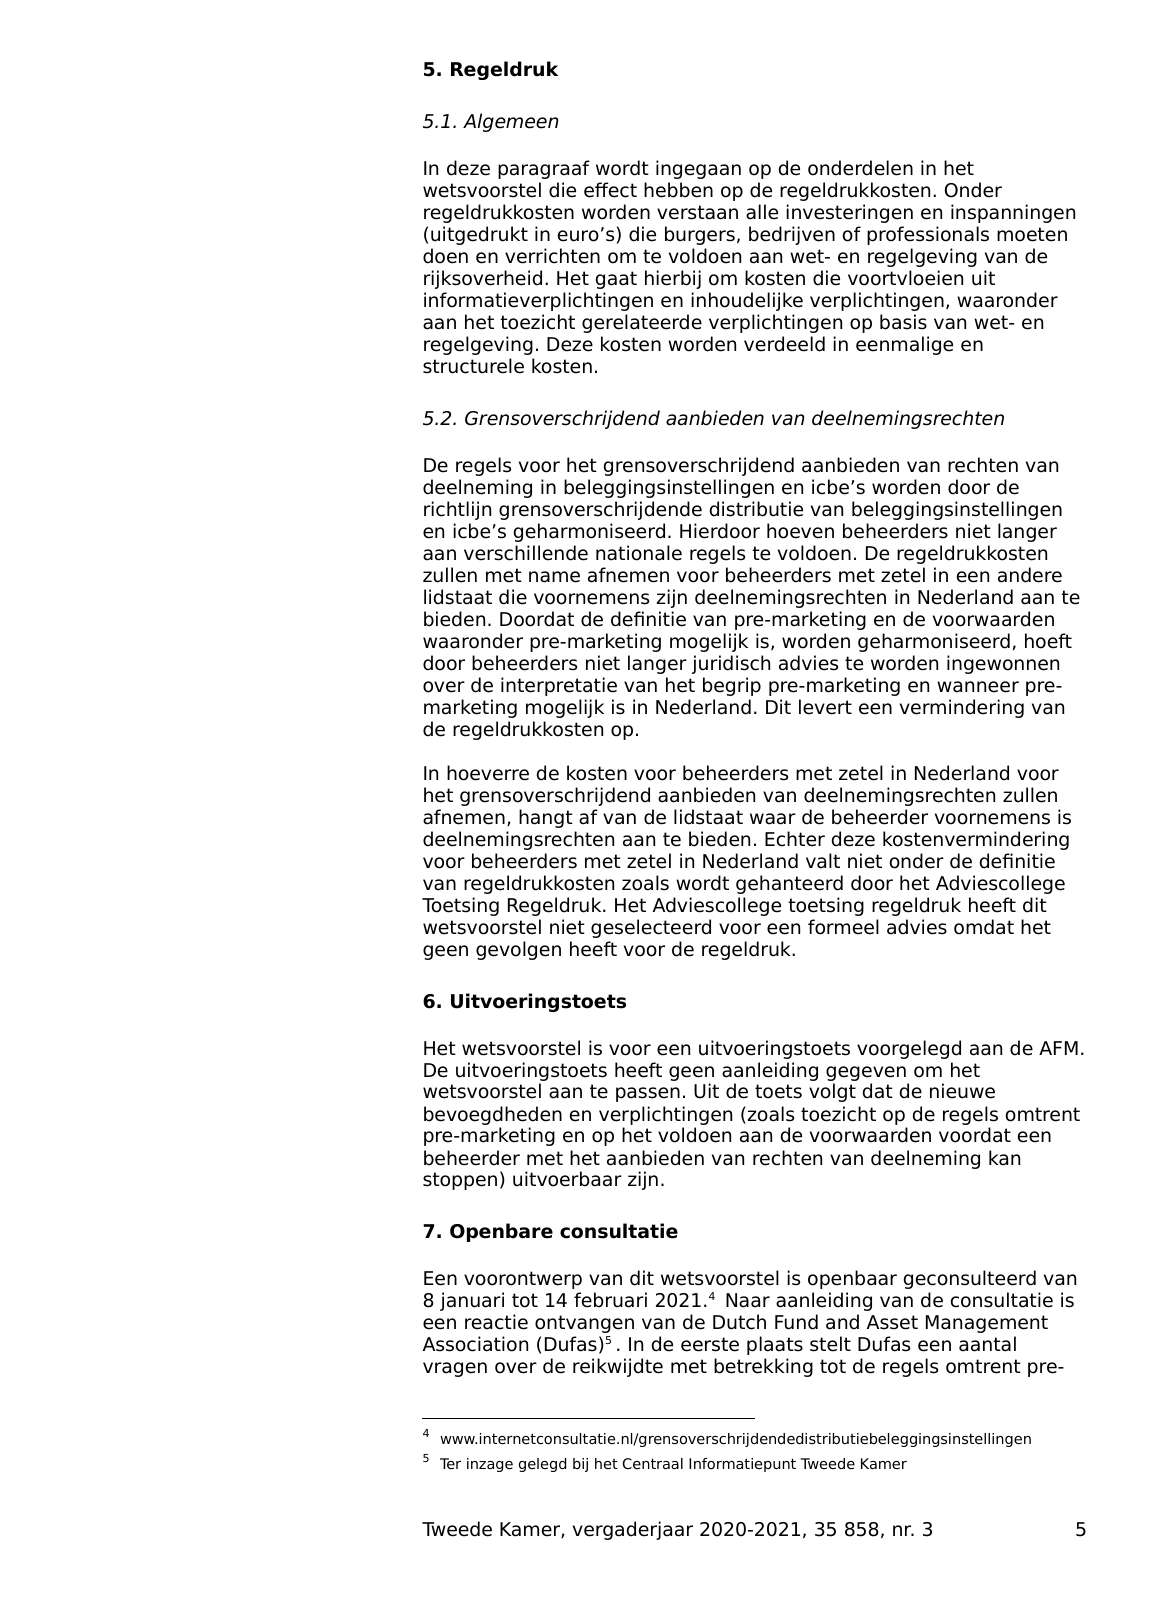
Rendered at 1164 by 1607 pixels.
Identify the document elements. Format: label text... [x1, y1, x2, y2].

subtitle 7. Openbare consultatie [422, 1221, 1087, 1243]
text In deze paragraaf wordt ingegaan op de onderdelen in het wetsvoorstel die effect hebben op de regeldrukkosten. Onder regeldrukkosten worden verstaan alle investeringen en inspanningen (uitgedrukt in euro’s) die burgers, bedrijven of professionals moeten doen en verrichten om te voldoen aan wet- en regelgeving van de rijksoverheid. Het gaat hierbij om kosten die voortvloeien uit informatieverplichtingen en inhoudelijke verplichtingen, waaronder aan het toezicht gerelateerde verplichtingen op basis van wet- en regelgeving. Deze kosten worden verdeeld in eenmalige en structurele kosten. [422, 158, 1087, 378]
subtitle 6. Uitvoeringstoets [422, 991, 1087, 1012]
text www.internetconsultatie.nl/grensoverschrijdendedistributiebeleggingsinstellingen [422, 1427, 1087, 1449]
text De regels voor het grensoverschrijdend aanbieden van rechten van deelneming in beleggingsinstellingen en icbe’s worden door de richtlijn grensoverschrijdende distributie van beleggingsinstellingen en icbe’s geharmoniseerd. Hierdoor hoeven beheerders niet langer aan verschillende nationale regels te voldoen. De regeldrukkosten zullen met name afnemen voor beheerders met zetel in een andere lidstaat die voornemens zijn deelnemingsrechten in Nederland aan te bieden. Doordat de definitie van pre-marketing en de voorwaarden waaronder pre-marketing mogelijk is, worden geharmoniseerd, hoeft door beheerders niet langer juridisch advies te worden ingewonnen over de interpretatie van het begrip pre-marketing en wanneer pre-marketing mogelijk is in Nederland. Dit levert een vermindering van de regeldrukkosten op. [422, 455, 1087, 741]
subtitle 5. Regeldruk [422, 59, 1087, 81]
subtitle 5.2. Grensoverschrijdend aanbieden van deelnemingsrechten [422, 408, 1087, 430]
subtitle 5.1. Algemeen [422, 111, 1087, 133]
text In hoeverre de kosten voor beheerders met zetel in Nederland voor het grensoverschrijdend aanbieden van deelnemingsrechten zullen afnemen, hangt af van de lidstaat waar de beheerder voornemens is deelnemingsrechten aan te bieden. Echter deze kostenvermindering voor beheerders met zetel in Nederland valt niet onder de definitie van regeldrukkosten zoals wordt gehanteerd door het Adviescollege Toetsing Regeldruk. Het Adviescollege toetsing regeldruk heeft dit wetsvoorstel niet geselecteerd voor een formeel advies omdat het geen gevolgen heeft voor de regeldruk. [422, 763, 1087, 961]
text Ter inzage gelegd bij het Centraal Informatiepunt Tweede Kamer [422, 1452, 1087, 1474]
text Het wetsvoorstel is voor een uitvoeringstoets voorgelegd aan de AFM. De uitvoeringstoets heeft geen aanleiding gegeven om het wetsvoorstel aan te passen. Uit de toets volgt dat de nieuwe bevoegdheden en verplichtingen (zoals toezicht op de regels omtrent pre-marketing en op het voldoen aan de voorwaarden voordat een beheerder met het aanbieden van rechten van deelneming kan stoppen) uitvoerbaar zijn. [422, 1037, 1087, 1191]
text Een voorontwerp van dit wetsvoorstel is openbaar geconsulteerd van 8 januari tot 14 februari 2021. Naar aanleiding van de consultatie is een reactie ontvangen van de Dutch Fund and Asset Management Association (Dufas). In de eerste plaats stelt Dufas een aantal vragen over de reikwijdte met betrekking tot de regels omtrent pre- [422, 1268, 1087, 1378]
